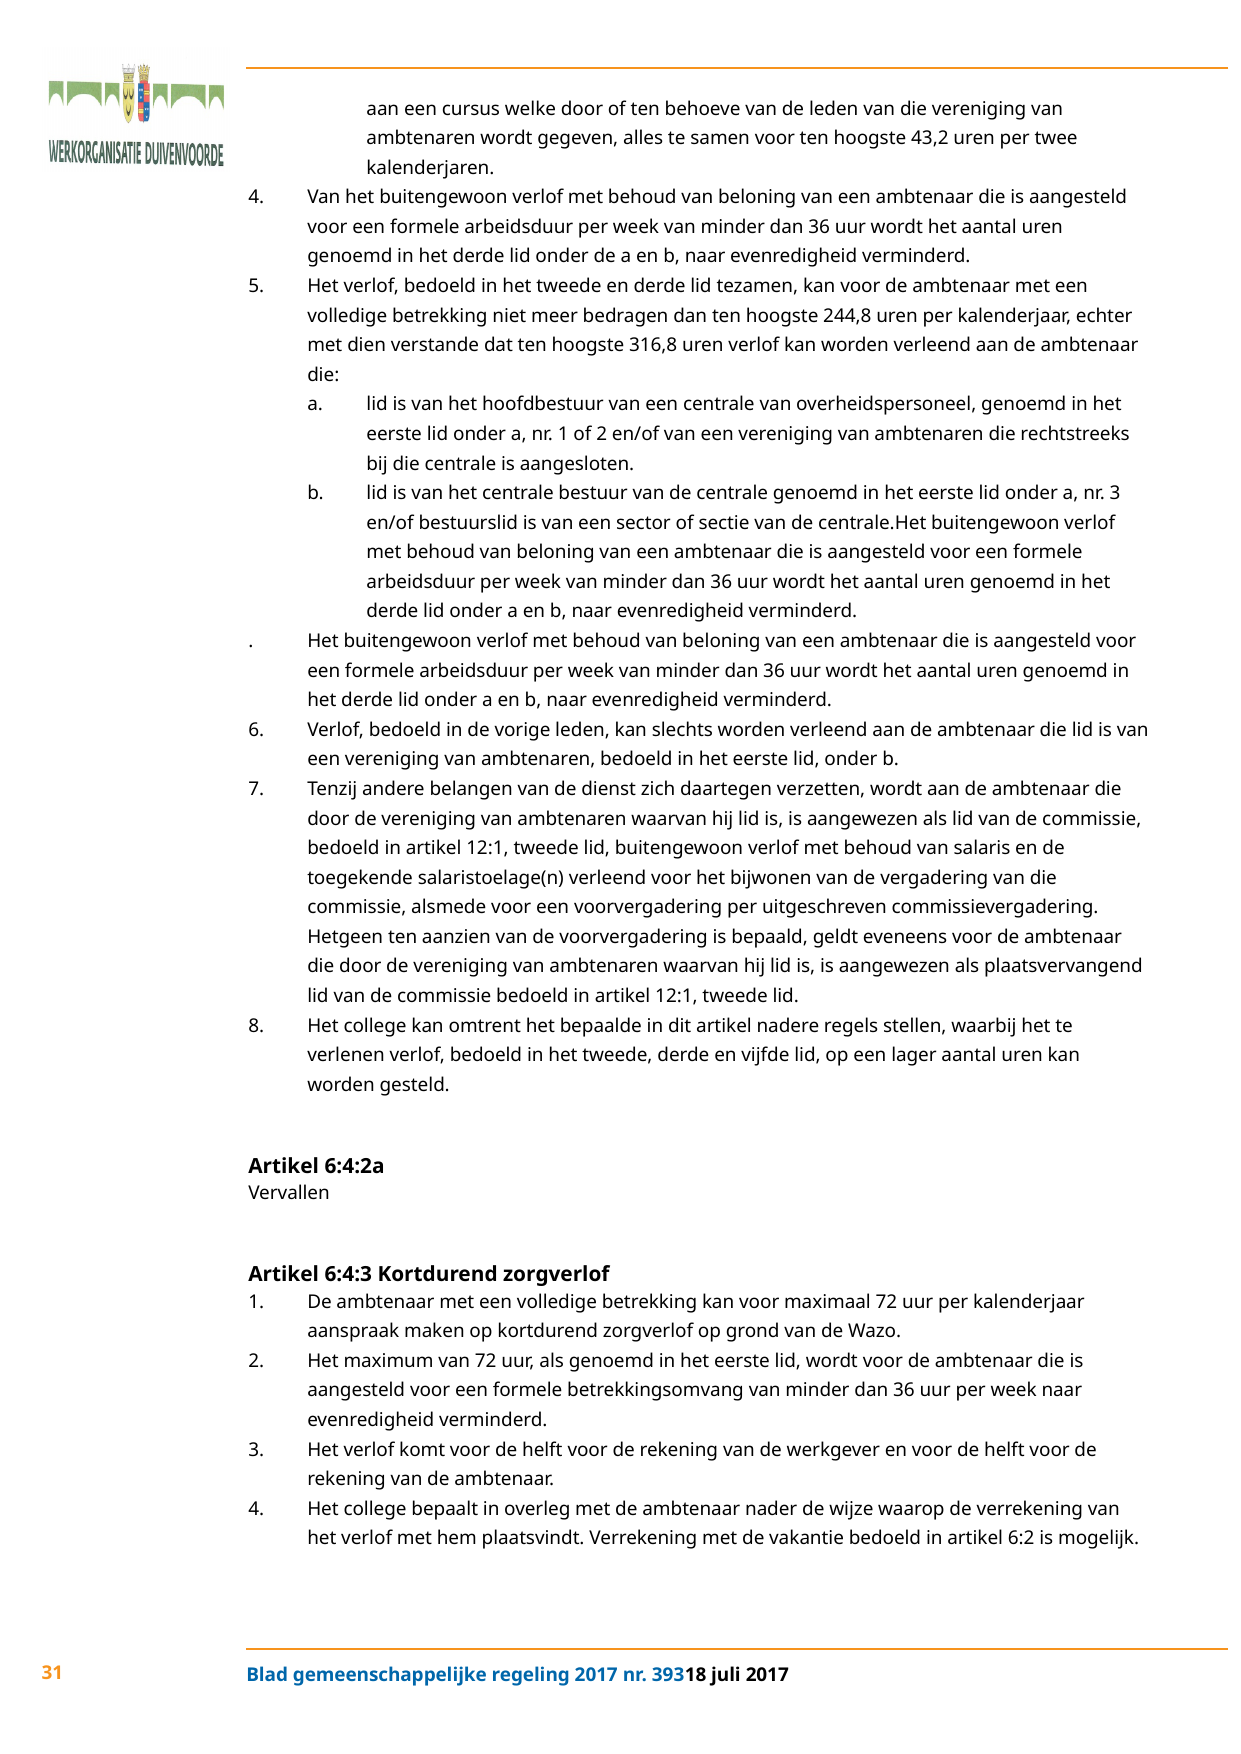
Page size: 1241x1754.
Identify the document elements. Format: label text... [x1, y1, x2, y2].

list lid is van het centrale bestuur van de centrale genoemd in het eerste lid onder a, nr. 3 en/of bestuurslid is van een sector of sectie van de centrale.Het buitengewoon verlof met behoud van beloning van een ambtenaar die is aangesteld voor een formele arbeidsduur per week van minder dan 36 uur wordt het aantal uren genoemd in het derde lid onder a en b, naar evenredigheid verminderd. [307, 479, 1152, 623]
list Verlof, bedoeld in de vorige leden, kan slechts worden verleend aan de ambtenaar die lid is van een vereniging van ambtenaren, bedoeld in het eerste lid, onder b. [248, 716, 1152, 771]
list Het maximum van 72 uur, als genoemd in het eerste lid, wordt voor de ambtenaar die is aangesteld voor een formele betrekkingsomvang van minder dan 36 uur per week naar evenredigheid verminderd. [248, 1347, 1152, 1432]
list Tenzij andere belangen van de dienst zich daartegen verzetten, wordt aan de ambtenaar die door de vereniging van ambtenaren waarvan hij lid is, is aangewezen als lid van de commissie, bedoeld in artikel 12:1, tweede lid, buitengewoon verlof met behoud van salaris en de toegekende salaristoelage(n) verleend voor het bijwonen van de vergadering van die commissie, alsmede voor een voorvergadering per uitgeschreven commissievergadering. Hetgeen ten aanzien van de voorvergadering is bepaald, geldt eveneens voor de ambtenaar die door de vereniging van ambtenaren waarvan hij lid is, is aangewezen als plaatsvervangend lid van de commissie bedoeld in artikel 12:1, tweede lid. [248, 775, 1152, 1008]
list lid is van het hoofdbestuur van een centrale van overheidspersoneel, genoemd in het eerste lid onder a, nr. 1 of 2 en/of van een vereniging van ambtenaren die rechtstreeks bij die centrale is aangesloten. [307, 391, 1152, 476]
text Vervallen [248, 1179, 1152, 1205]
list Van het buitengewoon verlof met behoud van beloning van een ambtenaar die is aangesteld voor een formele arbeidsduur per week van minder dan 36 uur wordt het aantal uren genoemd in het derde lid onder de a en b, naar evenredigheid verminderd. [248, 183, 1152, 268]
list Het college bepaalt in overleg met de ambtenaar nader de wijze waarop de verrekening van het verlof met hem plaatsvindt. Verrekening met de vakantie bedoeld in artikel 6:2 is mogelijk. [248, 1495, 1152, 1550]
text Artikel 6:4:3 Kortdurend zorgverlof [248, 1259, 1152, 1288]
text Artikel 6:4:2a [248, 1151, 1152, 1179]
list Het college kan omtrent het bepaalde in dit artikel nadere regels stellen, waarbij het te verlenen verlof, bedoeld in het tweede, derde en vijfde lid, op een lager aantal uren kan worden gesteld. [248, 1012, 1152, 1097]
list Het buitengewoon verlof met behoud van beloning van een ambtenaar die is aangesteld voor een formele arbeidsduur per week van minder dan 36 uur wordt het aantal uren genoemd in het derde lid onder a en b, naar evenredigheid verminderd. [248, 627, 1152, 712]
list Het verlof komt voor de helft voor de rekening van de werkgever en voor de helft voor de rekening van de ambtenaar. [248, 1436, 1152, 1491]
list Het verlof, bedoeld in het tweede en derde lid tezamen, kan voor de ambtenaar met een volledige betrekking niet meer bedragen dan ten hoogste 244,8 uren per kalenderjaar, echter met dien verstande dat ten hoogste 316,8 uren verlof kan worden verleend aan de ambtenaar die: [248, 272, 1152, 387]
picture [41, 47, 231, 172]
list aan een cursus welke door of ten behoeve van de leden van die vereniging van ambtenaren wordt gegeven, alles te samen voor ten hoogste 43,2 uren per twee kalenderjaren. [307, 95, 1152, 180]
list De ambtenaar met een volledige betrekking kan voor maximaal 72 uur per kalenderjaar aanspraak maken op kortdurend zorgverlof op grond van de Wazo. [248, 1288, 1152, 1343]
